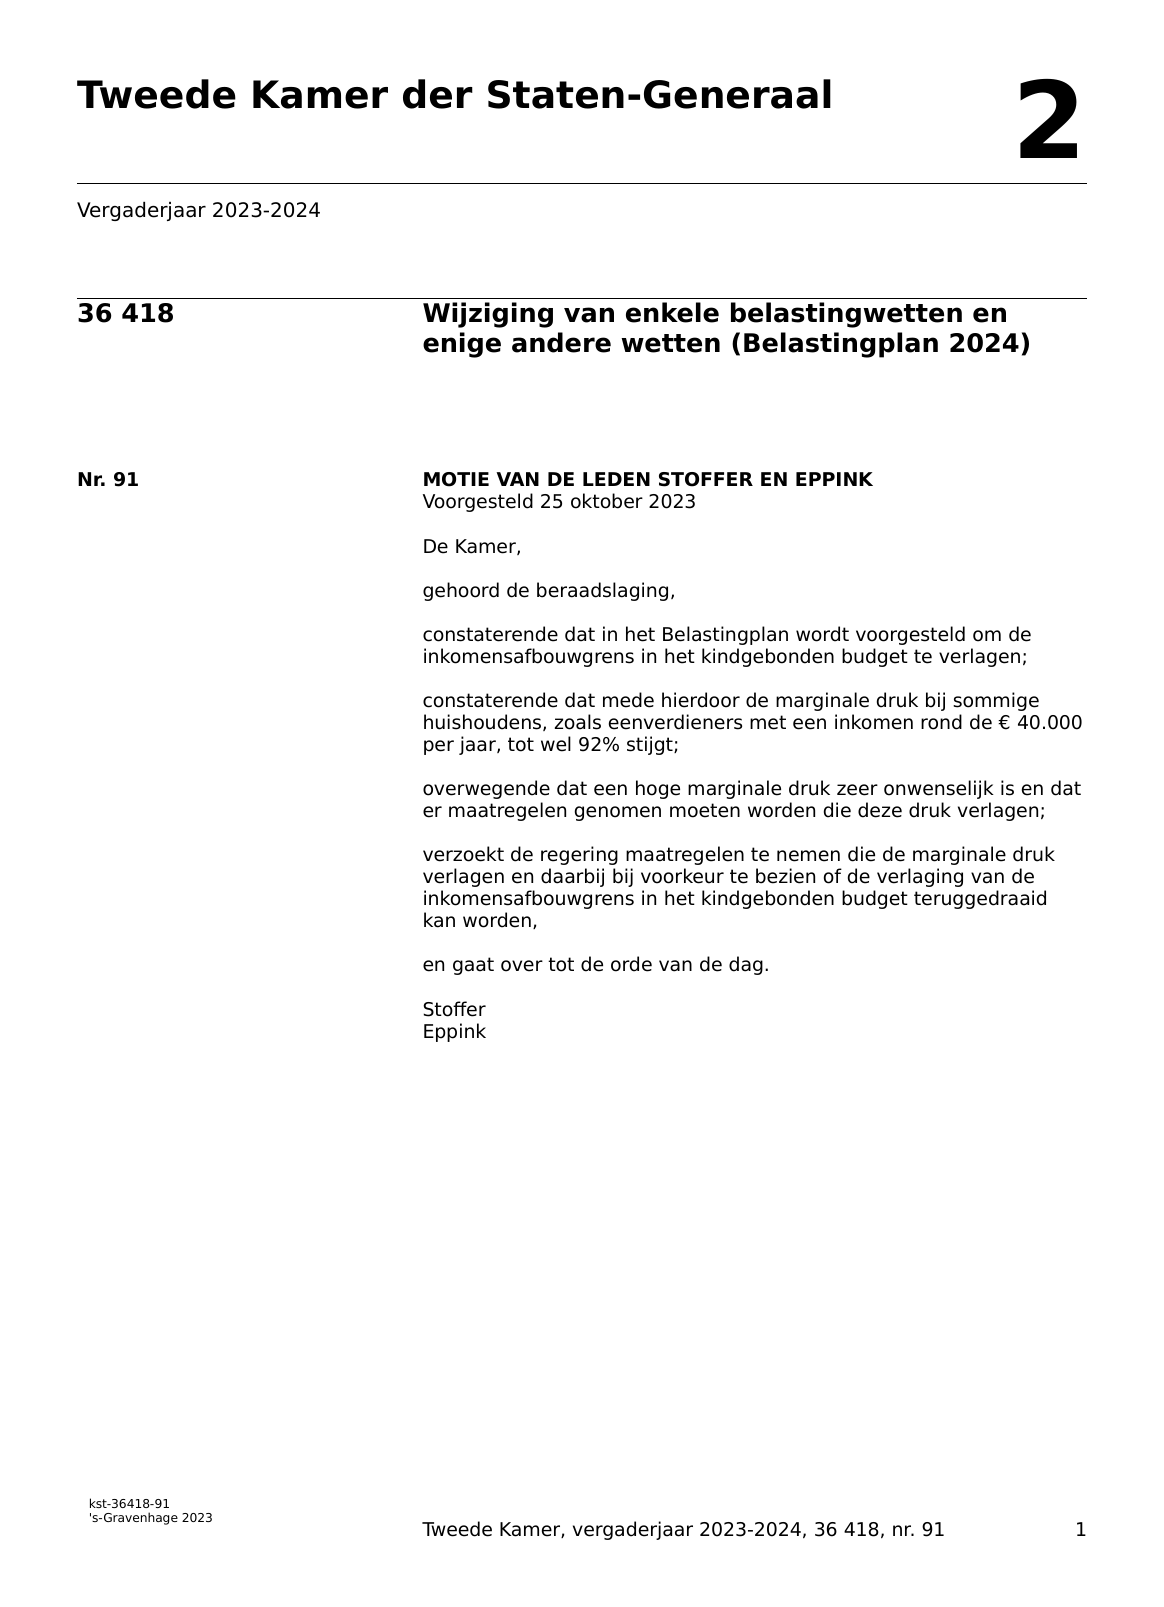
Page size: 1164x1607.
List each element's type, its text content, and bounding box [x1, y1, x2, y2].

text verzoekt de regering maatregelen te nemen die de marginale druk verlagen en daarbij bij voorkeur te bezien of de verlaging van de inkomensafbouwgrens in het kindgebonden budget teruggedraaid kan worden, [422, 844, 1087, 932]
table_header 2 [886, 59, 1087, 183]
text en gaat over tot de orde van de dag. [422, 954, 1087, 976]
subtitle Nr. 91 MOTIE VAN DE LEDEN STOFFER EN EPPINK [77, 469, 1087, 491]
text Stoffer [422, 998, 1087, 1021]
text constaterende dat mede hierdoor de marginale druk bij sommige huishoudens, zoals eenverdieners met een inkomen rond de € 40.000 per jaar, tot wel 92% stijgt; [422, 690, 1087, 756]
table_cell Vergaderjaar 2023-2024 [77, 184, 1087, 298]
text De Kamer, [422, 536, 1087, 557]
text constaterende dat in het Belastingplan wordt voorgesteld om de inkomensafbouwgrens in het kindgebonden budget te verlagen; [422, 624, 1087, 668]
table_header Tweede Kamer der Staten-Generaal [77, 59, 886, 183]
text Eppink [422, 1021, 1087, 1042]
text 's-Gravenhage 2023 [88, 1511, 323, 1525]
text kst-36418-91 [88, 1497, 323, 1511]
text gehoord de beraadslaging, [422, 580, 1087, 602]
text overwegende dat een hoge marginale druk zeer onwenselijk is en dat er maatregelen genomen moeten worden die deze druk verlagen; [422, 778, 1087, 822]
subtitle 36 418 Wijziging van enkele belastingwetten en enige andere wetten (Belastingplan 2024) [77, 299, 1087, 358]
text Voorgesteld 25 oktober 2023 [422, 491, 1087, 513]
